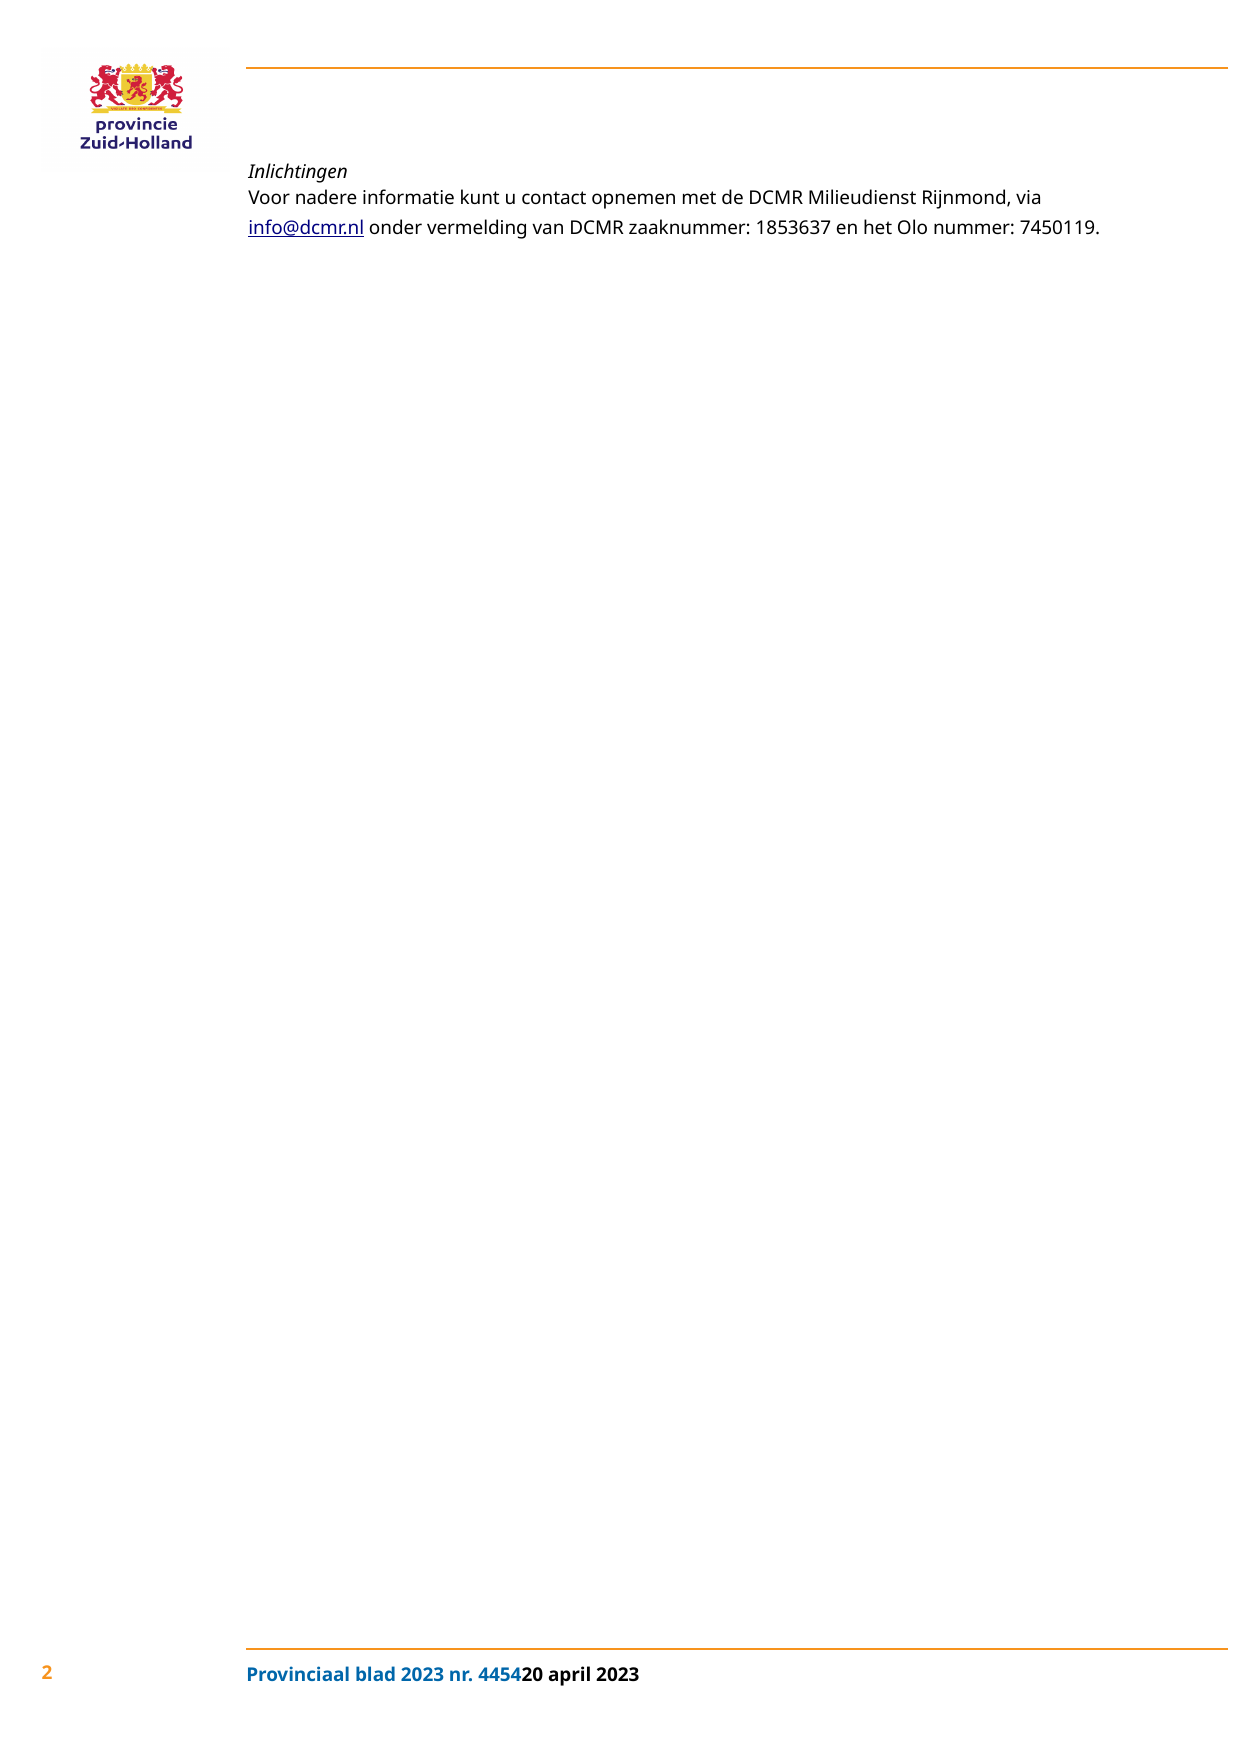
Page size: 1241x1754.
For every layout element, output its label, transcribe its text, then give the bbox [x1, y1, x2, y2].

picture [41, 47, 231, 172]
text Inlichtingen [248, 159, 1152, 184]
text Voor nadere informatie kunt u contact opnemen met de DCMR Milieudienst Rijnmond, via info@dcmr.nl onder vermelding van DCMR zaaknummer: 1853637 en het Olo nummer: 7450119. [248, 184, 1152, 240]
